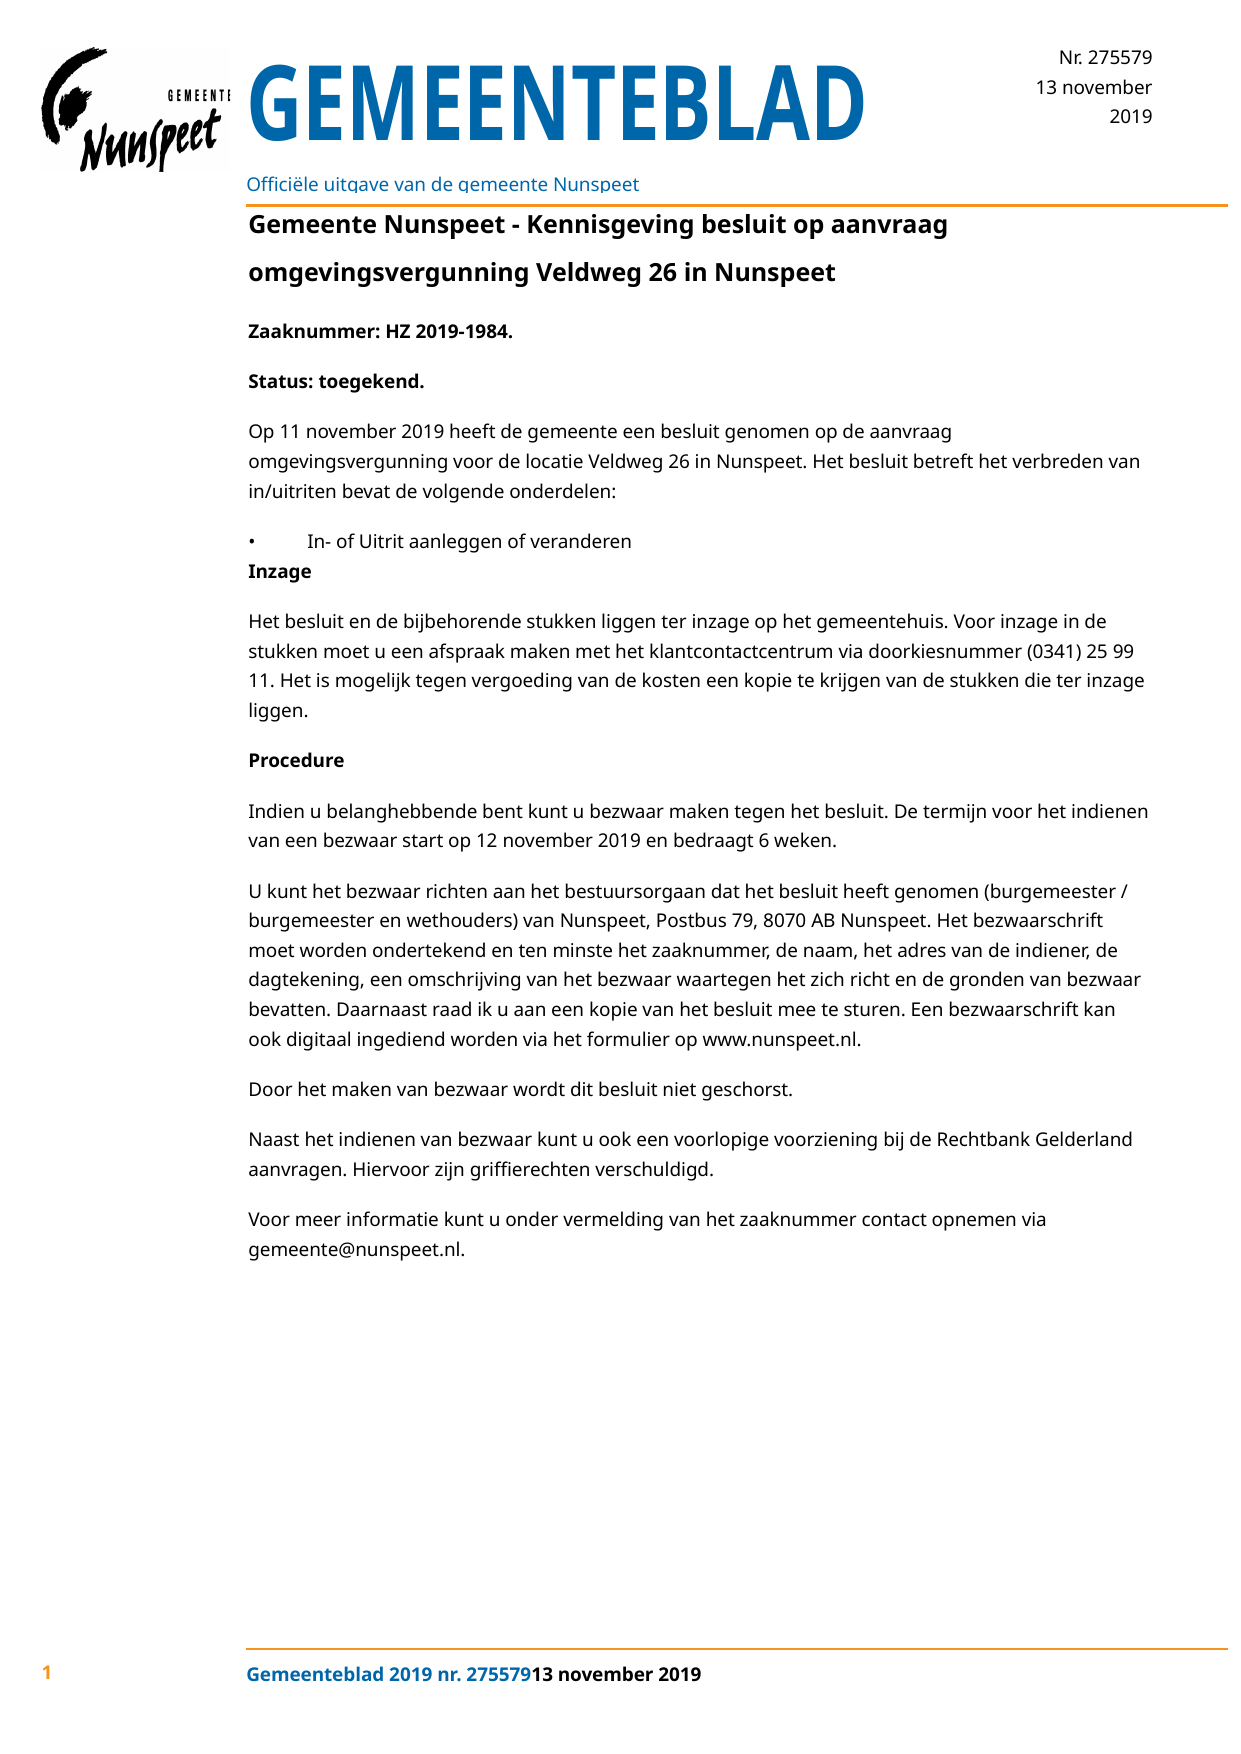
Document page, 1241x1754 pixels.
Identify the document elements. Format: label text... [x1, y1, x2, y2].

text Zaaknummer: HZ 2019-1984. [248, 318, 1152, 344]
text Door het maken van bezwaar wordt dit besluit niet geschorst. [248, 1076, 1152, 1102]
picture [41, 47, 231, 172]
text Naast het indienen van bezwaar kunt u ook een voorlopige voorziening bij de Rechtbank Gelderland aanvragen. Hiervoor zijn griffierechten verschuldigd. [248, 1127, 1152, 1182]
text Het besluit en de bijbehorende stukken liggen ter inzage op het gemeentehuis. Voor inzage in de stukken moet u een afspraak maken met het klantcontactcentrum via doorkiesnummer (0341) 25 99 11. Het is mogelijk tegen vergoeding van de kosten een kopie te krijgen van de stukken die ter inzage liggen. [248, 608, 1152, 723]
text U kunt het bezwaar richten aan het bestuursorgaan dat het besluit heeft genomen (burgemeester / burgemeester en wethouders) van Nunspeet, Postbus 79, 8070 AB Nunspeet. Het bezwaarschrift moet worden ondertekend en ten minste het zaaknummer, de naam, het adres van de indiener, de dagtekening, een omschrijving van het bezwaar waartegen het zich richt en de gronden van bezwaar bevatten. Daarnaast raad ik u aan een kopie van het besluit mee te sturen. Een bezwaarschrift kan ook digitaal ingediend worden via het formulier op www.nunspeet.nl. [248, 878, 1152, 1052]
text Inzage [248, 558, 1152, 584]
text Op 11 november 2019 heeft de gemeente een besluit genomen op de aanvraag omgevingsvergunning voor de locatie Veldweg 26 in Nunspeet. Het besluit betreft het verbreden van in/uitriten bevat de volgende onderdelen: [248, 419, 1152, 504]
text Indien u belanghebbende bent kunt u bezwaar maken tegen het besluit. De termijn voor het indienen van een bezwaar start op 12 november 2019 en bedraagt 6 weken. [248, 798, 1152, 853]
text Procedure [248, 747, 1152, 773]
text Status: toegekend. [248, 368, 1152, 394]
text Voor meer informatie kunt u onder vermelding van het zaaknummer contact opnemen via gemeente@nunspeet.nl. [248, 1207, 1152, 1262]
list In- of Uitrit aanleggen of veranderen [248, 528, 1152, 554]
text Gemeente Nunspeet - Kennisgeving besluit op aanvraag omgevingsvergunning Veldweg 26 in Nunspeet [248, 207, 1152, 288]
